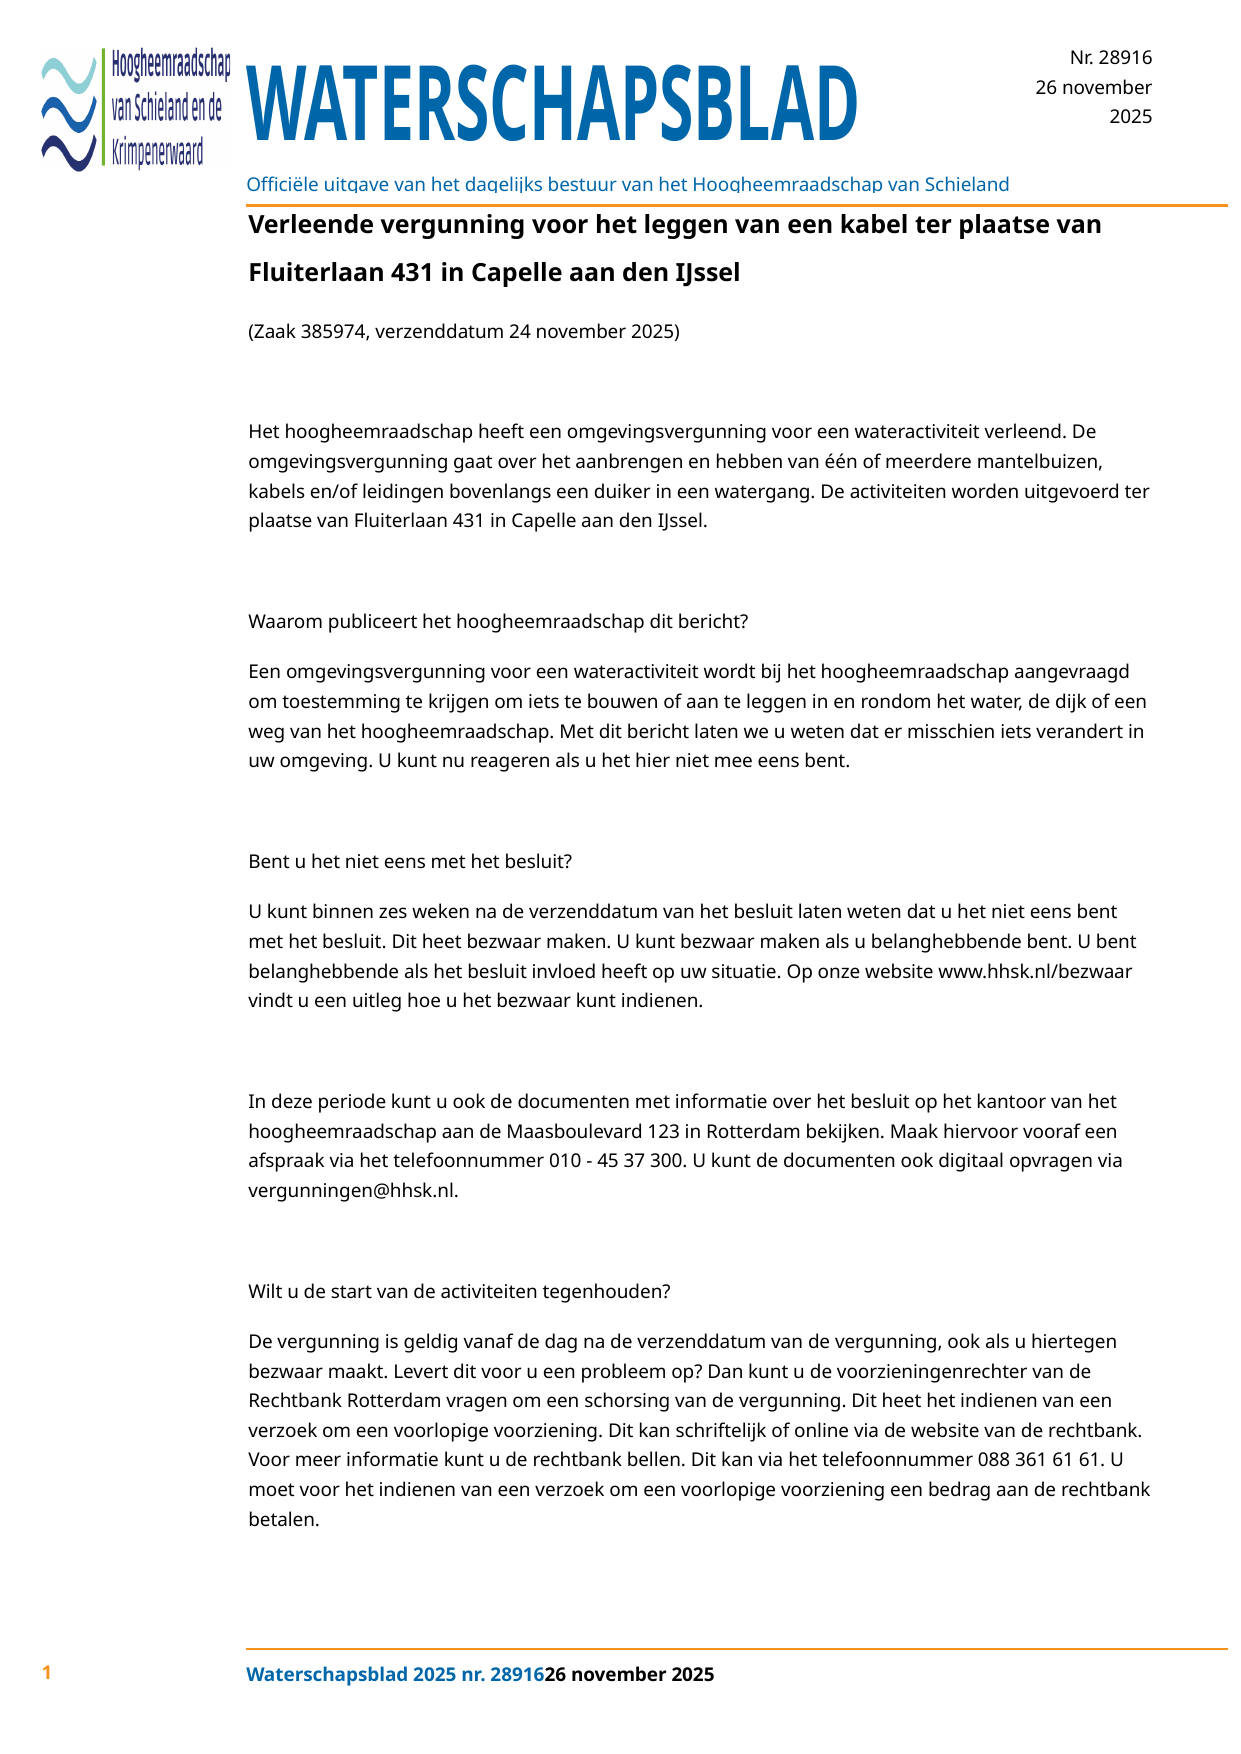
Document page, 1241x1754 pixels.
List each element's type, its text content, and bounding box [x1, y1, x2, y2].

picture [41, 47, 231, 172]
text Een omgevingsvergunning voor een wateractiviteit wordt bij het hoogheemraadschap aangevraagd om toestemming te krijgen om iets te bouwen of aan te leggen in en rondom het water, de dijk of een weg van het hoogheemraadschap. Met dit bericht laten we u weten dat er misschien iets verandert in uw omgeving. U kunt nu reageren als u het hier niet mee eens bent. [248, 659, 1152, 773]
text Bent u het niet eens met het besluit? [248, 848, 1152, 874]
text De vergunning is geldig vanaf de dag na de verzenddatum van de vergunning, ook als u hiertegen bezwaar maakt. Levert dit voor u een probleem op? Dan kunt u de voorzieningenrechter van de Rechtbank Rotterdam vragen om een schorsing van de vergunning. Dit heet het indienen van een verzoek om een voorlopige voorziening. Dit kan schriftelijk of online via de website van de rechtbank. Voor meer informatie kunt u de rechtbank bellen. Dit kan via het telefoonnummer 088 361 61 61. U moet voor het indienen van een verzoek om een voorlopige voorziening een bedrag aan de rechtbank betalen. [248, 1328, 1152, 1532]
text Wilt u de start van de activiteiten tegenhouden? [248, 1278, 1152, 1304]
text (Zaak 385974, verzenddatum 24 november 2025) [248, 318, 1152, 344]
text U kunt binnen zes weken na de verzenddatum van het besluit laten weten dat u het niet eens bent met het besluit. Dit heet bezwaar maken. U kunt bezwaar maken als u belanghebbende bent. U bent belanghebbende als het besluit invloed heeft op uw situatie. Op onze website www.hhsk.nl/bezwaar vindt u een uitleg hoe u het bezwaar kunt indienen. [248, 899, 1152, 1013]
text Het hoogheemraadschap heeft een omgevingsvergunning voor een wateractiviteit verleend. De omgevingsvergunning gaat over het aanbrengen en hebben van één of meerdere mantelbuizen, kabels en/of leidingen bovenlangs een duiker in een watergang. De activiteiten worden uitgevoerd ter plaatse van Fluiterlaan 431 in Capelle aan den IJssel. [248, 419, 1152, 533]
text Waarom publiceert het hoogheemraadschap dit bericht? [248, 608, 1152, 634]
text Verleende vergunning voor het leggen van een kabel ter plaatse van Fluiterlaan 431 in Capelle aan den IJssel [248, 207, 1152, 288]
text In deze periode kunt u ook de documenten met informatie over het besluit op het kantoor van het hoogheemraadschap aan de Maasboulevard 123 in Rotterdam bekijken. Maak hiervoor vooraf een afspraak via het telefoonnummer 010 - 45 37 300. U kunt de documenten ook digitaal opvragen via vergunningen@hhsk.nl. [248, 1088, 1152, 1203]
